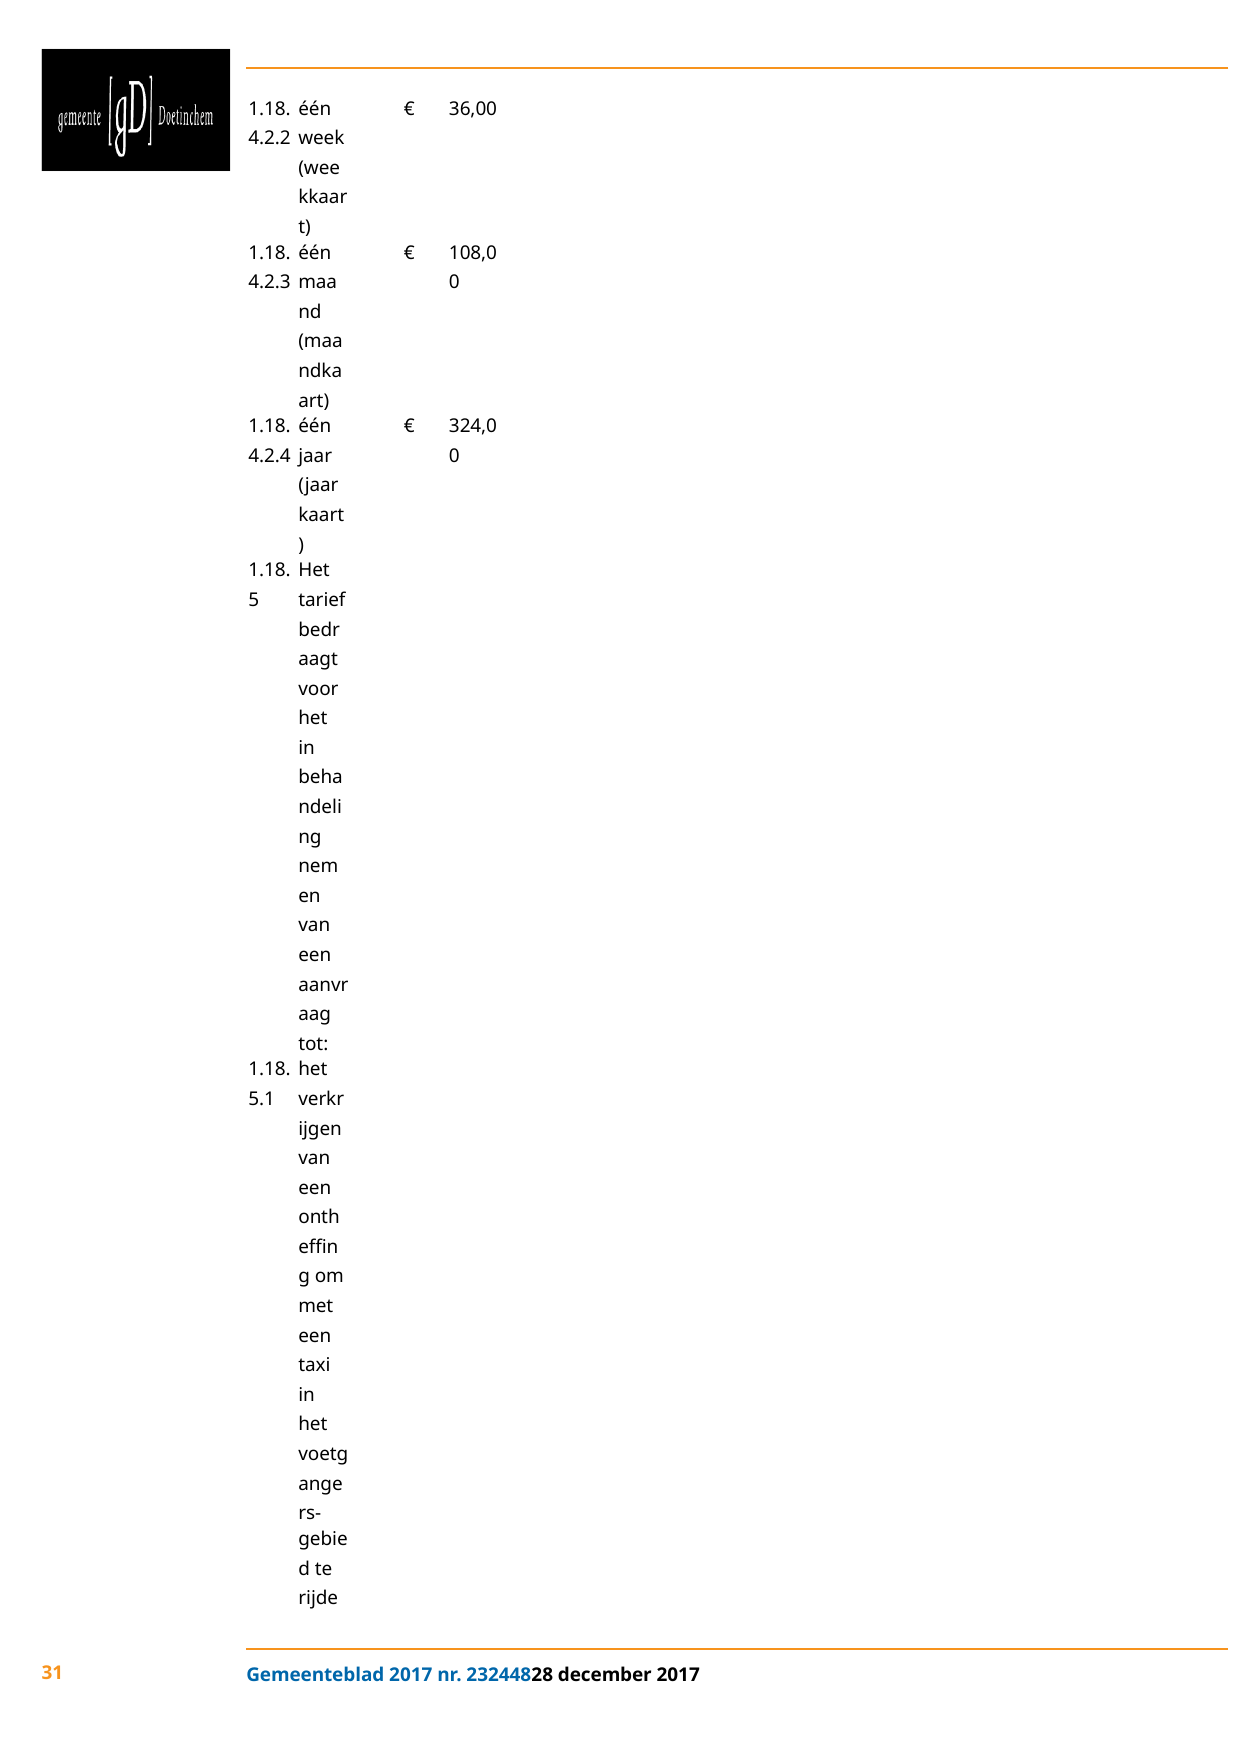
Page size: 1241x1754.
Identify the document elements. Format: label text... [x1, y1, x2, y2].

table_cell [348, 95, 398, 239]
table_cell [348, 413, 398, 557]
table_cell [348, 1056, 398, 1525]
table_cell Het tarief bedraagt voor het in behandeling nemen van een aanvraag tot: [298, 557, 348, 1056]
table_cell [348, 557, 398, 1056]
table_cell 1.18.4.2.4 [248, 413, 298, 557]
table_cell gebied te rijde [298, 1525, 348, 1610]
table_cell 1.18.4.2.2 [248, 95, 298, 239]
table_cell [399, 1525, 449, 1610]
table_cell één week (weekkaart) [298, 95, 348, 239]
table_cell één jaar (jaarkaart) [298, 413, 348, 557]
table_cell [348, 239, 398, 412]
table_cell 108,00 [449, 239, 499, 412]
table_cell 1.18.5 [248, 557, 298, 1056]
table_cell 324,00 [449, 413, 499, 557]
table_cell € [399, 239, 449, 412]
table_cell [348, 1525, 398, 1610]
picture [41, 47, 231, 172]
table_cell het verkrijgen van een ontheffing om met een taxi in het voetgangers- [298, 1056, 348, 1525]
table_cell 1.18.4.2.3 [248, 239, 298, 412]
table_cell één maand (maandkaart) [298, 239, 348, 412]
table_cell [399, 1056, 449, 1525]
table_cell € [399, 413, 449, 557]
table_cell 36,00 [449, 95, 499, 239]
table_cell € [399, 95, 449, 239]
table_cell [399, 557, 449, 1056]
table_cell [248, 1525, 298, 1610]
table_cell 1.18.5.1 [248, 1056, 298, 1525]
